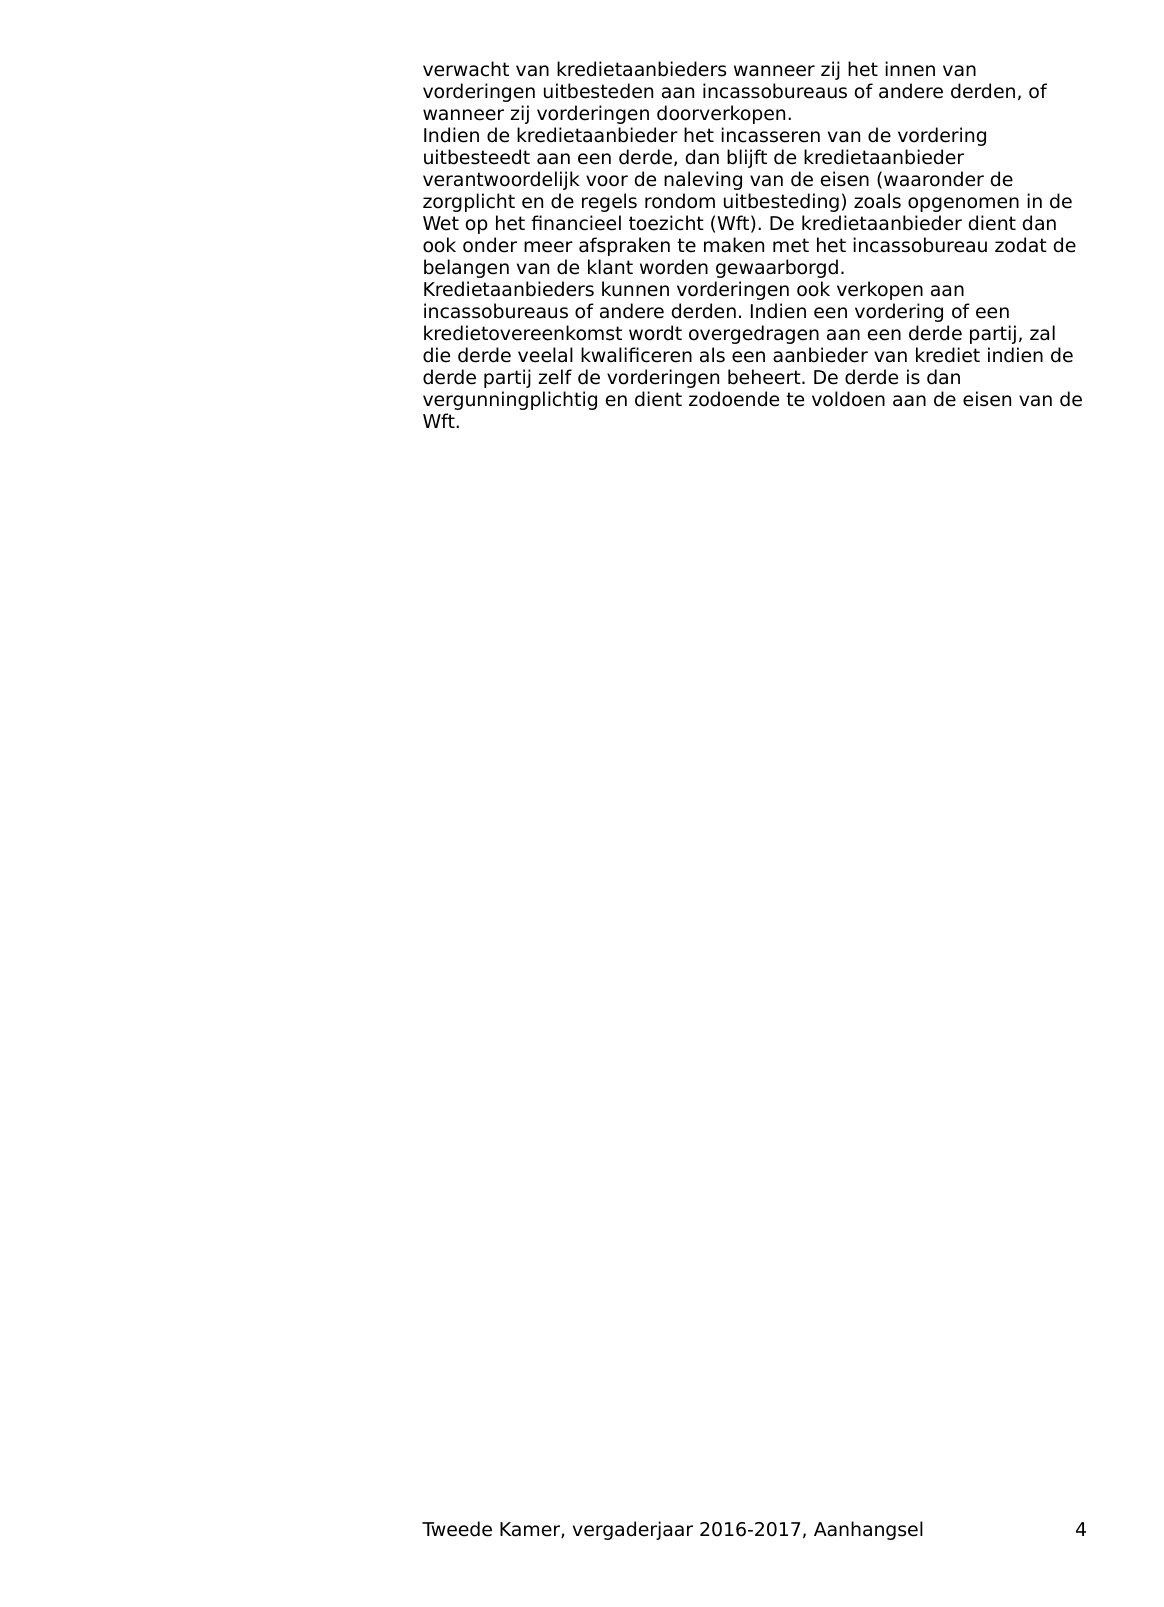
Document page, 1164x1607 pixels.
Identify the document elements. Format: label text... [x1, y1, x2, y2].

text Kredietaanbieders kunnen vorderingen ook verkopen aan incassobureaus of andere derden. Indien een vordering of een kredietovereenkomst wordt overgedragen aan een derde partij, zal die derde veelal kwalificeren als een aanbieder van krediet indien de derde partij zelf de vorderingen beheert. De derde is dan vergunningplichtig en dient zodoende te voldoen aan de eisen van de Wft. [422, 279, 1087, 433]
text verwacht van kredietaanbieders wanneer zij het innen van vorderingen uitbesteden aan incassobureaus of andere derden, of wanneer zij vorderingen doorverkopen. [422, 59, 1087, 125]
text Indien de kredietaanbieder het incasseren van de vordering uitbesteedt aan een derde, dan blijft de kredietaanbieder verantwoordelijk voor de naleving van de eisen (waaronder de zorgplicht en de regels rondom uitbesteding) zoals opgenomen in de Wet op het financieel toezicht (Wft). De kredietaanbieder dient dan ook onder meer afspraken te maken met het incassobureau zodat de belangen van de klant worden gewaarborgd. [422, 125, 1087, 279]
